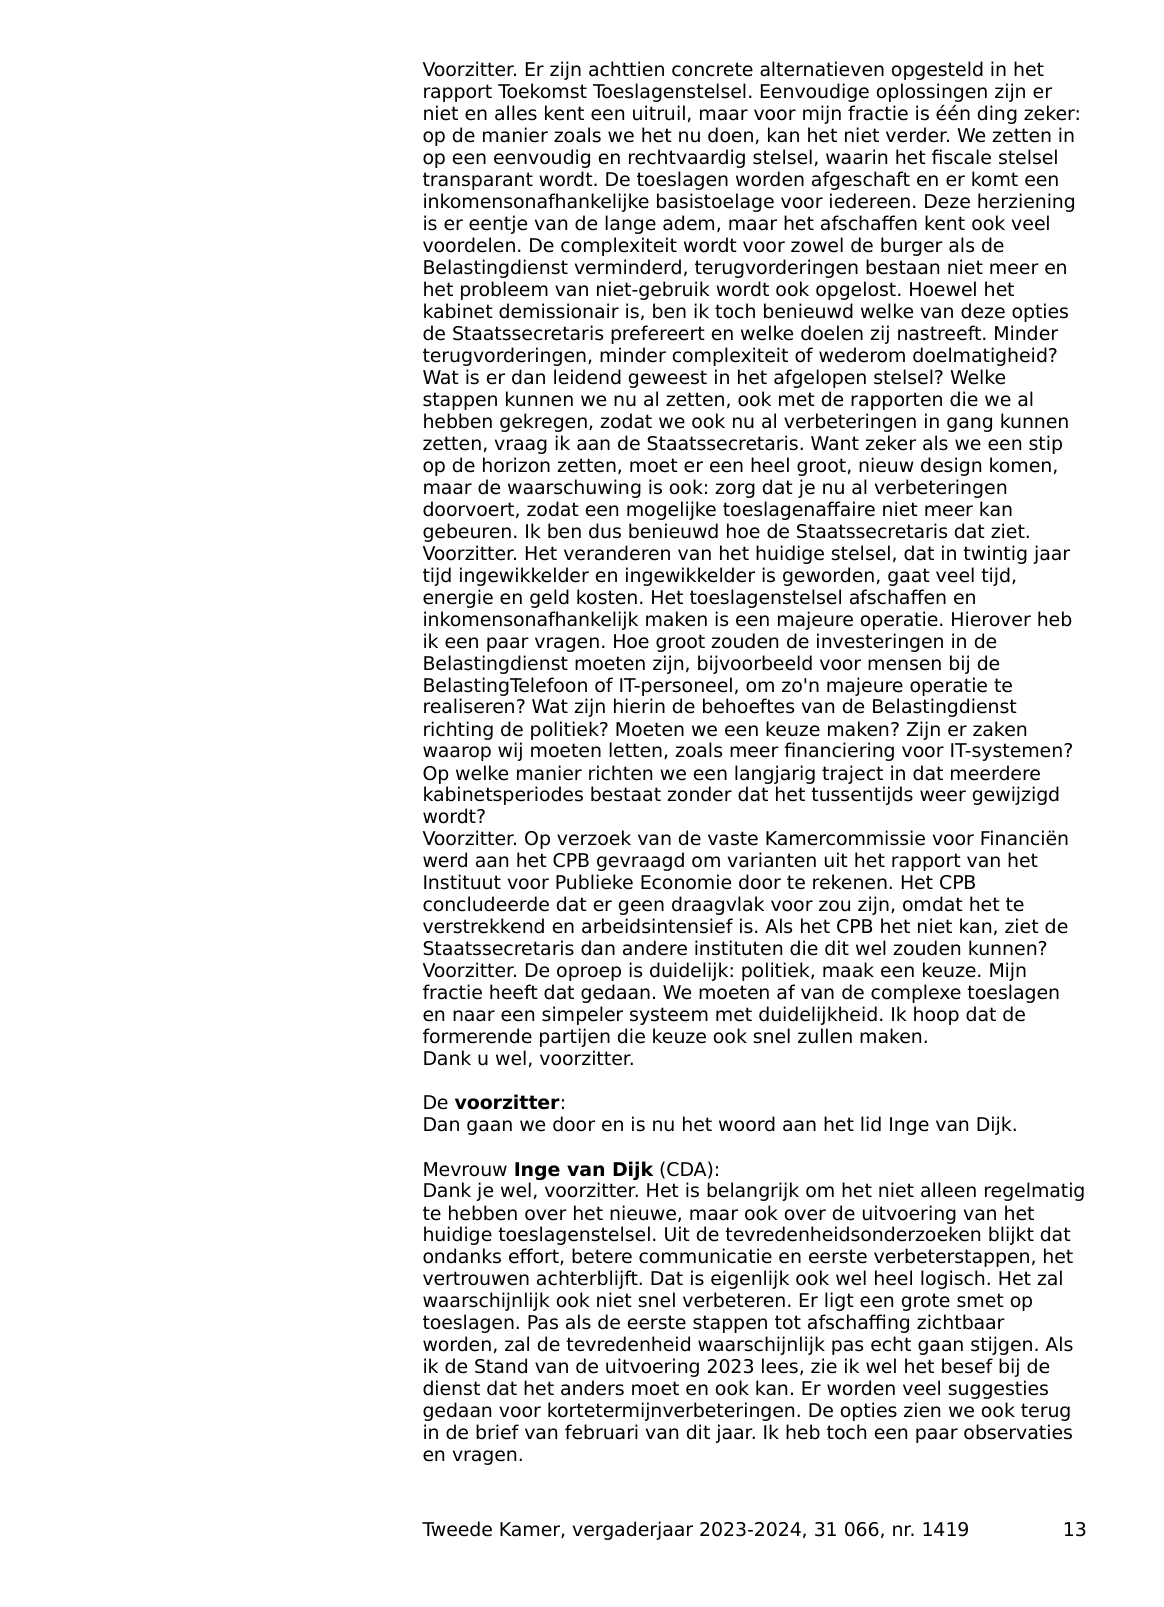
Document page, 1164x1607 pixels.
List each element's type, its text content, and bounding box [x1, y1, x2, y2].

text Voorzitter. De oproep is duidelijk: politiek, maak een keuze. Mijn fractie heeft dat gedaan. We moeten af van de complexe toeslagen en naar een simpeler systeem met duidelijkheid. Ik hoop dat de formerende partijen die keuze ook snel zullen maken. [422, 960, 1087, 1048]
text De voorzitter: [422, 1092, 1087, 1114]
text Dank je wel, voorzitter. Het is belangrijk om het niet alleen regelmatig te hebben over het nieuwe, maar ook over de uitvoering van het huidige toeslagenstelsel. Uit de tevredenheidsonderzoeken blijkt dat ondanks effort, betere communicatie en eerste verbeterstappen, het vertrouwen achterblijft. Dat is eigenlijk ook wel heel logisch. Het zal waarschijnlijk ook niet snel verbeteren. Er ligt een grote smet op toeslagen. Pas als de eerste stappen tot afschaffing zichtbaar worden, zal de tevredenheid waarschijnlijk pas echt gaan stijgen. Als ik de Stand van de uitvoering 2023 lees, zie ik wel het besef bij de dienst dat het anders moet en ook kan. Er worden veel suggesties gedaan voor kortetermijnverbeteringen. De opties zien we ook terug in de brief van februari van dit jaar. Ik heb toch een paar observaties en vragen. [422, 1180, 1087, 1466]
text Voorzitter. Op verzoek van de vaste Kamercommissie voor Financiën werd aan het CPB gevraagd om varianten uit het rapport van het Instituut voor Publieke Economie door te rekenen. Het CPB concludeerde dat er geen draagvlak voor zou zijn, omdat het te verstrekkend en arbeidsintensief is. Als het CPB het niet kan, ziet de Staatssecretaris dan andere instituten die dit wel zouden kunnen? [422, 828, 1087, 960]
text Dan gaan we door en is nu het woord aan het lid Inge van Dijk. [422, 1114, 1087, 1136]
text Voorzitter. Er zijn achttien concrete alternatieven opgesteld in het rapport Toekomst Toeslagenstelsel. Eenvoudige oplossingen zijn er niet en alles kent een uitruil, maar voor mijn fractie is één ding zeker: op de manier zoals we het nu doen, kan het niet verder. We zetten in op een eenvoudig en rechtvaardig stelsel, waarin het fiscale stelsel transparant wordt. De toeslagen worden afgeschaft en er komt een inkomensonafhankelijke basistoelage voor iedereen. Deze herziening is er eentje van de lange adem, maar het afschaffen kent ook veel voordelen. De complexiteit wordt voor zowel de burger als de Belastingdienst verminderd, terugvorderingen bestaan niet meer en het probleem van niet-gebruik wordt ook opgelost. Hoewel het kabinet demissionair is, ben ik toch benieuwd welke van deze opties de Staatssecretaris prefereert en welke doelen zij nastreeft. Minder terugvorderingen, minder complexiteit of wederom doelmatigheid? Wat is er dan leidend geweest in het afgelopen stelsel? Welke stappen kunnen we nu al zetten, ook met de rapporten die we al hebben gekregen, zodat we ook nu al verbeteringen in gang kunnen zetten, vraag ik aan de Staatssecretaris. Want zeker als we een stip op de horizon zetten, moet er een heel groot, nieuw design komen, maar de waarschuwing is ook: zorg dat je nu al verbeteringen doorvoert, zodat een mogelijke toeslagenaffaire niet meer kan gebeuren. Ik ben dus benieuwd hoe de Staatssecretaris dat ziet. [422, 59, 1087, 543]
text Voorzitter. Het veranderen van het huidige stelsel, dat in twintig jaar tijd ingewikkelder en ingewikkelder is geworden, gaat veel tijd, energie en geld kosten. Het toeslagenstelsel afschaffen en inkomensonafhankelijk maken is een majeure operatie. Hierover heb ik een paar vragen. Hoe groot zouden de investeringen in de Belastingdienst moeten zijn, bijvoorbeeld voor mensen bij de BelastingTelefoon of IT-personeel, om zo'n majeure operatie te realiseren? Wat zijn hierin de behoeftes van de Belastingdienst richting de politiek? Moeten we een keuze maken? Zijn er zaken waarop wij moeten letten, zoals meer financiering voor IT-systemen? Op welke manier richten we een langjarig traject in dat meerdere kabinetsperiodes bestaat zonder dat het tussentijds weer gewijzigd wordt? [422, 543, 1087, 828]
text Dank u wel, voorzitter. [422, 1048, 1087, 1070]
text Mevrouw Inge van Dijk (CDA): [422, 1158, 1087, 1180]
